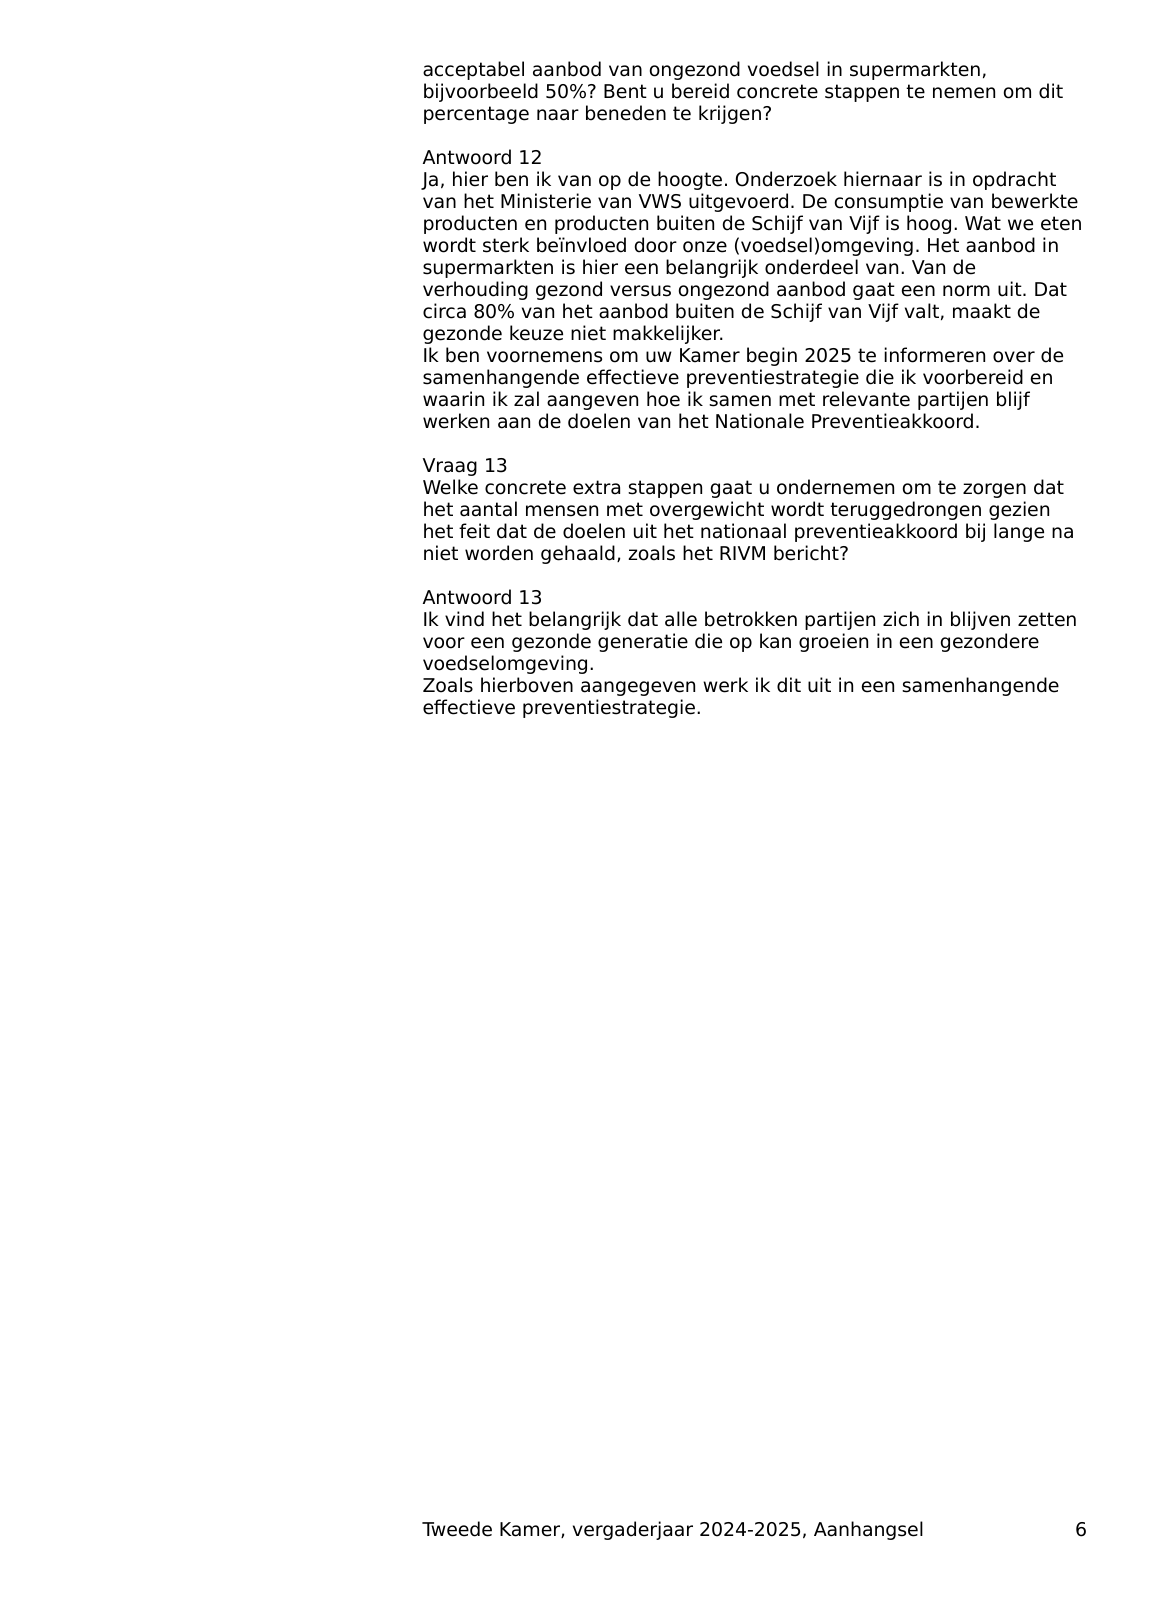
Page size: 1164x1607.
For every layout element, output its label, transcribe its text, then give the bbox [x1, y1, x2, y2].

text Zoals hierboven aangegeven werk ik dit uit in een samenhangende effectieve preventiestrategie. [422, 675, 1087, 719]
text Welke concrete extra stappen gaat u ondernemen om te zorgen dat het aantal mensen met overgewicht wordt teruggedrongen gezien het feit dat de doelen uit het nationaal preventieakkoord bij lange na niet worden gehaald, zoals het RIVM bericht? [422, 477, 1087, 565]
text Antwoord 13 [422, 587, 1087, 609]
text Ik ben voornemens om uw Kamer begin 2025 te informeren over de samenhangende effectieve preventiestrategie die ik voorbereid en waarin ik zal aangeven hoe ik samen met relevante partijen blijf werken aan de doelen van het Nationale Preventieakkoord. [422, 345, 1087, 433]
text Antwoord 12 [422, 147, 1087, 169]
text Ik vind het belangrijk dat alle betrokken partijen zich in blijven zetten voor een gezonde generatie die op kan groeien in een gezondere voedselomgeving. [422, 609, 1087, 675]
text Vraag 13 [422, 455, 1087, 477]
text Ja, hier ben ik van op de hoogte. Onderzoek hiernaar is in opdracht van het Ministerie van VWS uitgevoerd. De consumptie van bewerkte producten en producten buiten de Schijf van Vijf is hoog. Wat we eten wordt sterk beïnvloed door onze (voedsel)omgeving. Het aanbod in supermarkten is hier een belangrijk onderdeel van. Van de verhouding gezond versus ongezond aanbod gaat een norm uit. Dat circa 80% van het aanbod buiten de Schijf van Vijf valt, maakt de gezonde keuze niet makkelijker. [422, 169, 1087, 345]
text acceptabel aanbod van ongezond voedsel in supermarkten, bijvoorbeeld 50%? Bent u bereid concrete stappen te nemen om dit percentage naar beneden te krijgen? [422, 59, 1087, 125]
